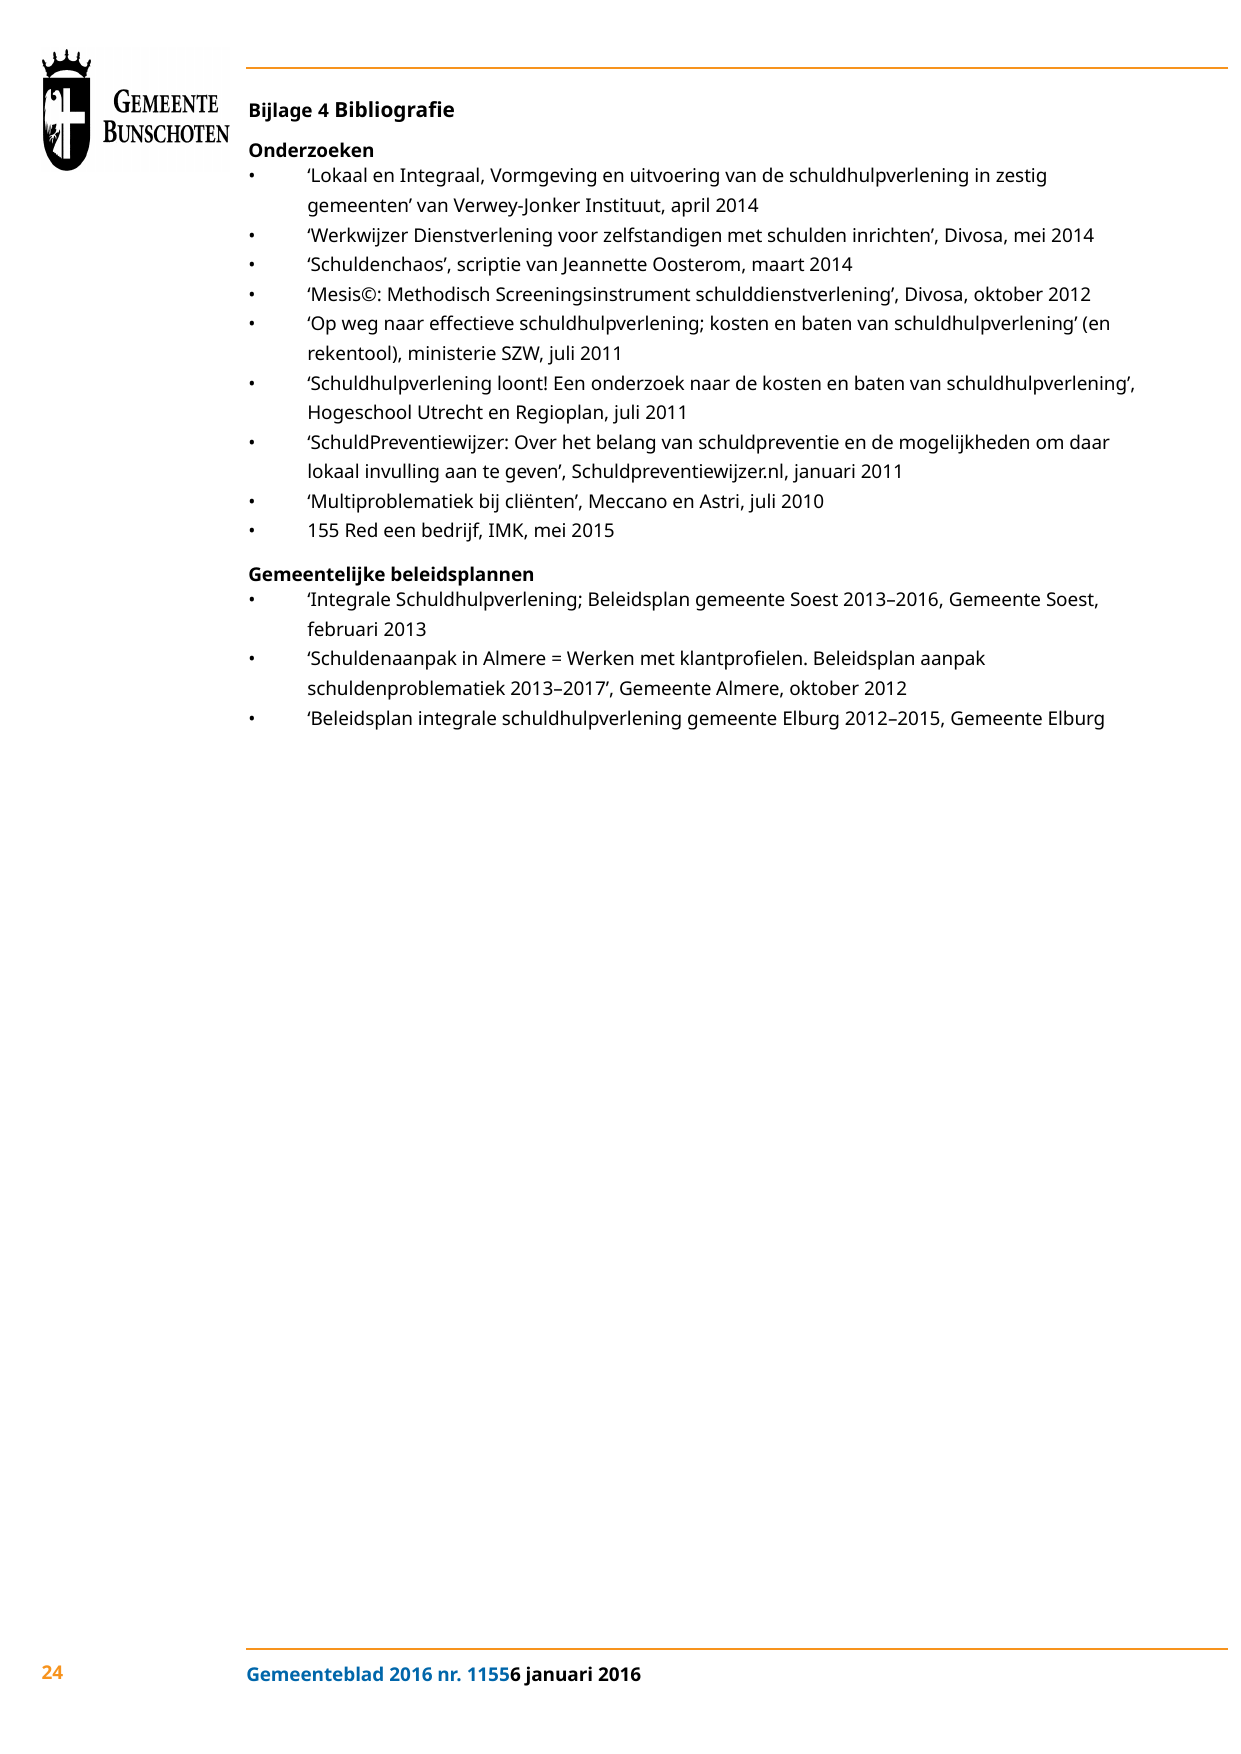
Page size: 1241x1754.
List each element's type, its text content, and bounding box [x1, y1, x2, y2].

list 155 Red een bedrijf, IMK, mei 2015 [248, 518, 1152, 543]
list ‘Werkwijzer Dienstverlening voor zelfstandigen met schulden inrichten’, Divosa, mei 2014 [248, 222, 1152, 247]
text Gemeentelijke beleidsplannen [248, 561, 1152, 586]
list ‘Schuldhulpverlening loont! Een onderzoek naar de kosten en baten van schuldhulpverlening’, Hogeschool Utrecht en Regioplan, juli 2011 [248, 370, 1152, 425]
list ‘SchuldPreventiewijzer: Over het belang van schuldpreventie en de mogelijkheden om daar lokaal invulling aan te geven’, Schuldpreventiewijzer.nl, januari 2011 [248, 429, 1152, 484]
list ‘Integrale Schuldhulpverlening; Beleidsplan gemeente Soest 2013–2016, Gemeente Soest, februari 2013 [248, 586, 1152, 642]
list ‘Schuldenaanpak in Almere = Werken met klantprofielen. Beleidsplan aanpak schuldenproblematiek 2013–2017’, Gemeente Almere, oktober 2012 [248, 646, 1152, 701]
list ‘Beleidsplan integrale schuldhulpverlening gemeente Elburg 2012–2015, Gemeente Elburg [248, 705, 1152, 731]
list ‘Multiproblematiek bij cliënten’, Meccano en Astri, juli 2010 [248, 488, 1152, 514]
list ‘Mesis©: Methodisch Screeningsinstrument schulddienstverlening’, Divosa, oktober 2012 [248, 281, 1152, 307]
picture [41, 47, 231, 172]
text Bijlage 4 Bibliografie [248, 95, 1152, 123]
text Onderzoeken [248, 137, 1152, 163]
list ‘Schuldenchaos’, scriptie van Jeannette Oosterom, maart 2014 [248, 251, 1152, 277]
list ‘Op weg naar effectieve schuldhulpverlening; kosten en baten van schuldhulpverlening’ (en rekentool), ministerie SZW, juli 2011 [248, 311, 1152, 366]
list ‘Lokaal en Integraal, Vormgeving en uitvoering van de schuldhulpverlening in zestig gemeenten’ van Verwey-Jonker Instituut, april 2014 [248, 163, 1152, 218]
